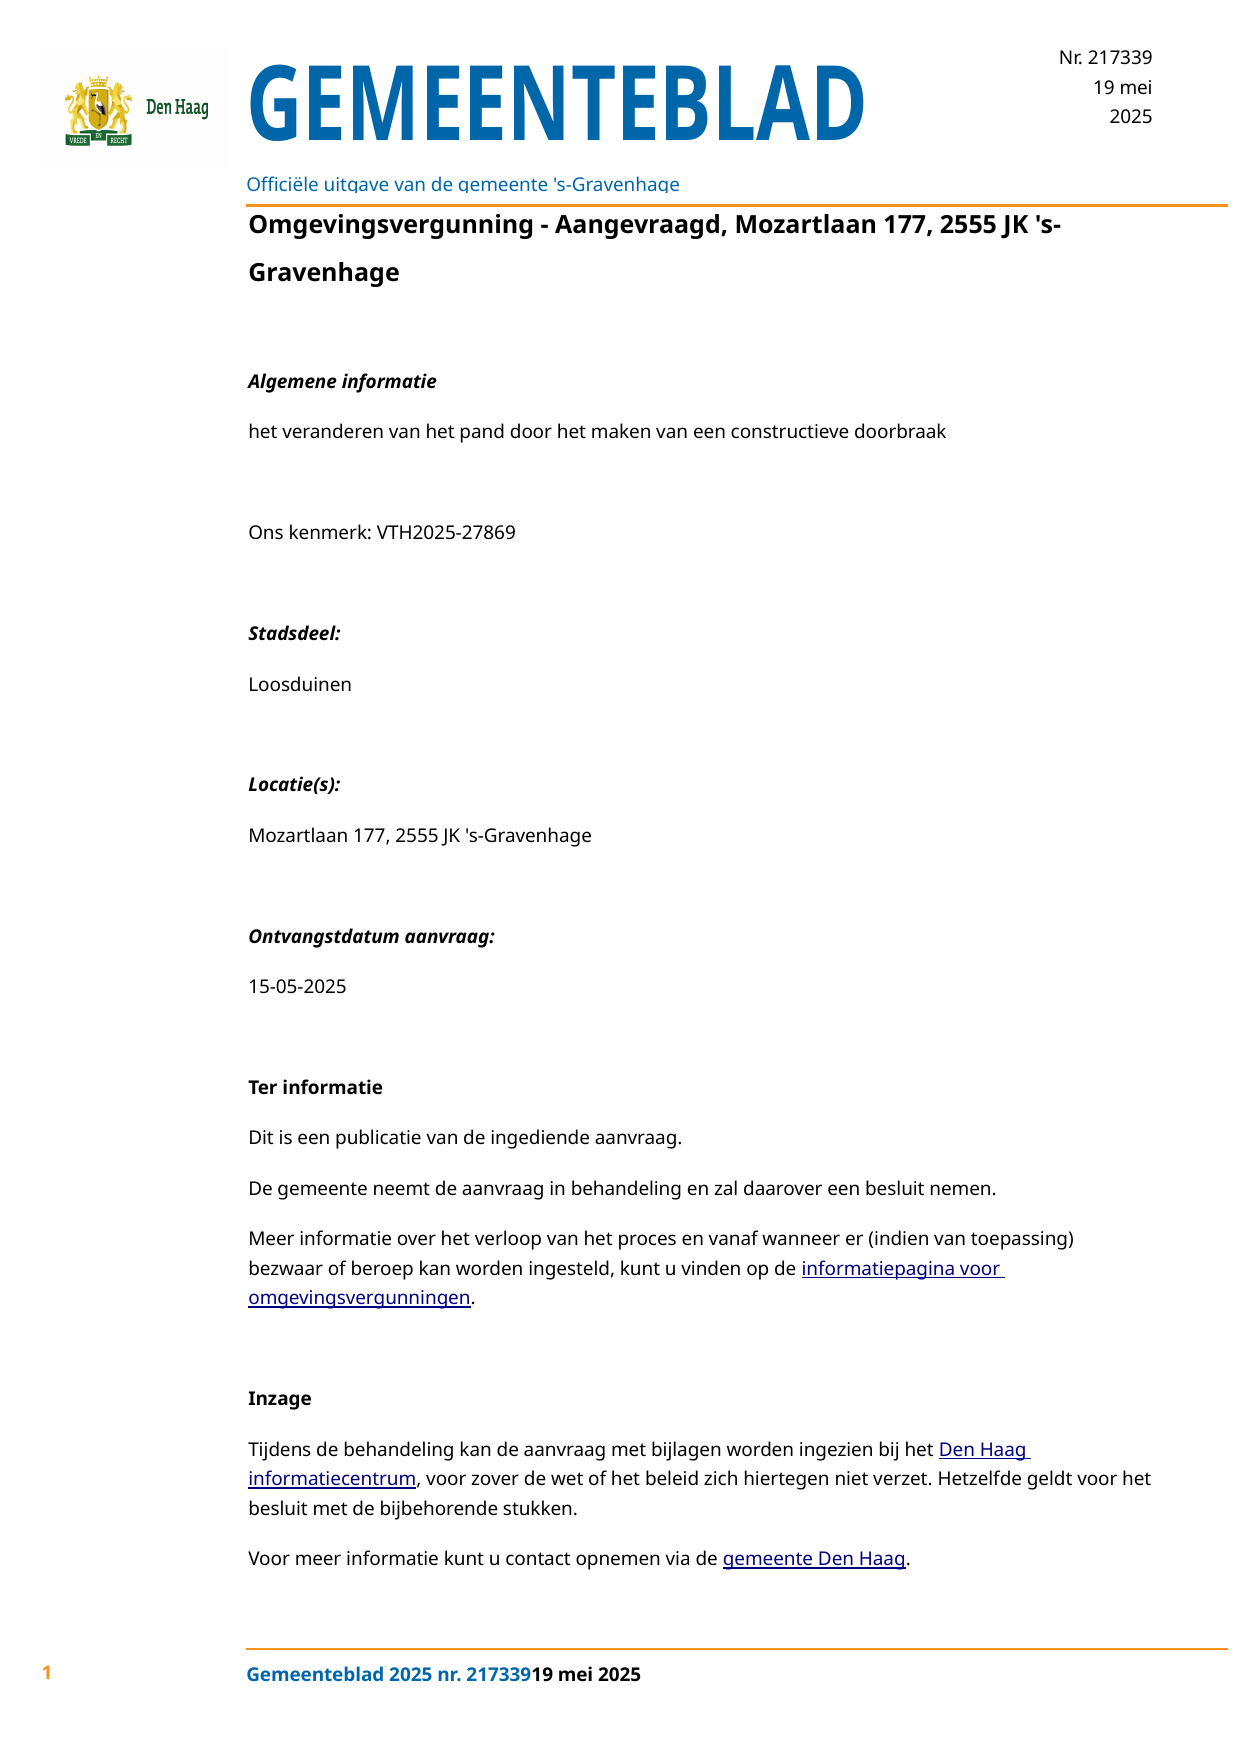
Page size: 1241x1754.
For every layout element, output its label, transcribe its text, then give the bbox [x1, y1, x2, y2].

text Omgevingsvergunning - Aangevraagd, Mozartlaan 177, 2555 JK 's-Gravenhage [248, 207, 1152, 288]
text Mozartlaan 177, 2555 JK 's-Gravenhage [248, 822, 1152, 848]
text Ontvangstdatum aanvraag: [248, 923, 1152, 949]
text Locatie(s): [248, 772, 1152, 797]
text 15-05-2025 [248, 973, 1152, 999]
text Algemene informatie [248, 368, 1152, 394]
text Meer informatie over het verloop van het proces en vanaf wanneer er (indien van toepassing) bezwaar of beroep kan worden ingesteld, kunt u vinden op de informatiepagina voor omgevingsvergunningen. [248, 1225, 1152, 1310]
text Tijdens de behandeling kan de aanvraag met bijlagen worden ingezien bij het Den Haag informatiecentrum, voor zover de wet of het beleid zich hiertegen niet verzet. Hetzelfde geldt voor het besluit met de bijbehorende stukken. [248, 1436, 1152, 1521]
text Loosduinen [248, 671, 1152, 697]
text Voor meer informatie kunt u contact opnemen via de gemeente Den Haag. [248, 1545, 1152, 1571]
picture [41, 47, 231, 172]
text Stadsdeel: [248, 620, 1152, 646]
text Ter informatie [248, 1074, 1152, 1100]
text Dit is een publicatie van de ingediende aanvraag. [248, 1124, 1152, 1150]
text het veranderen van het pand door het maken van een constructieve doorbraak [248, 419, 1152, 444]
text De gemeente neemt de aanvraag in behandeling en zal daarover een besluit nemen. [248, 1175, 1152, 1201]
text Ons kenmerk: VTH2025-27869 [248, 519, 1152, 545]
text Inzage [248, 1385, 1152, 1411]
